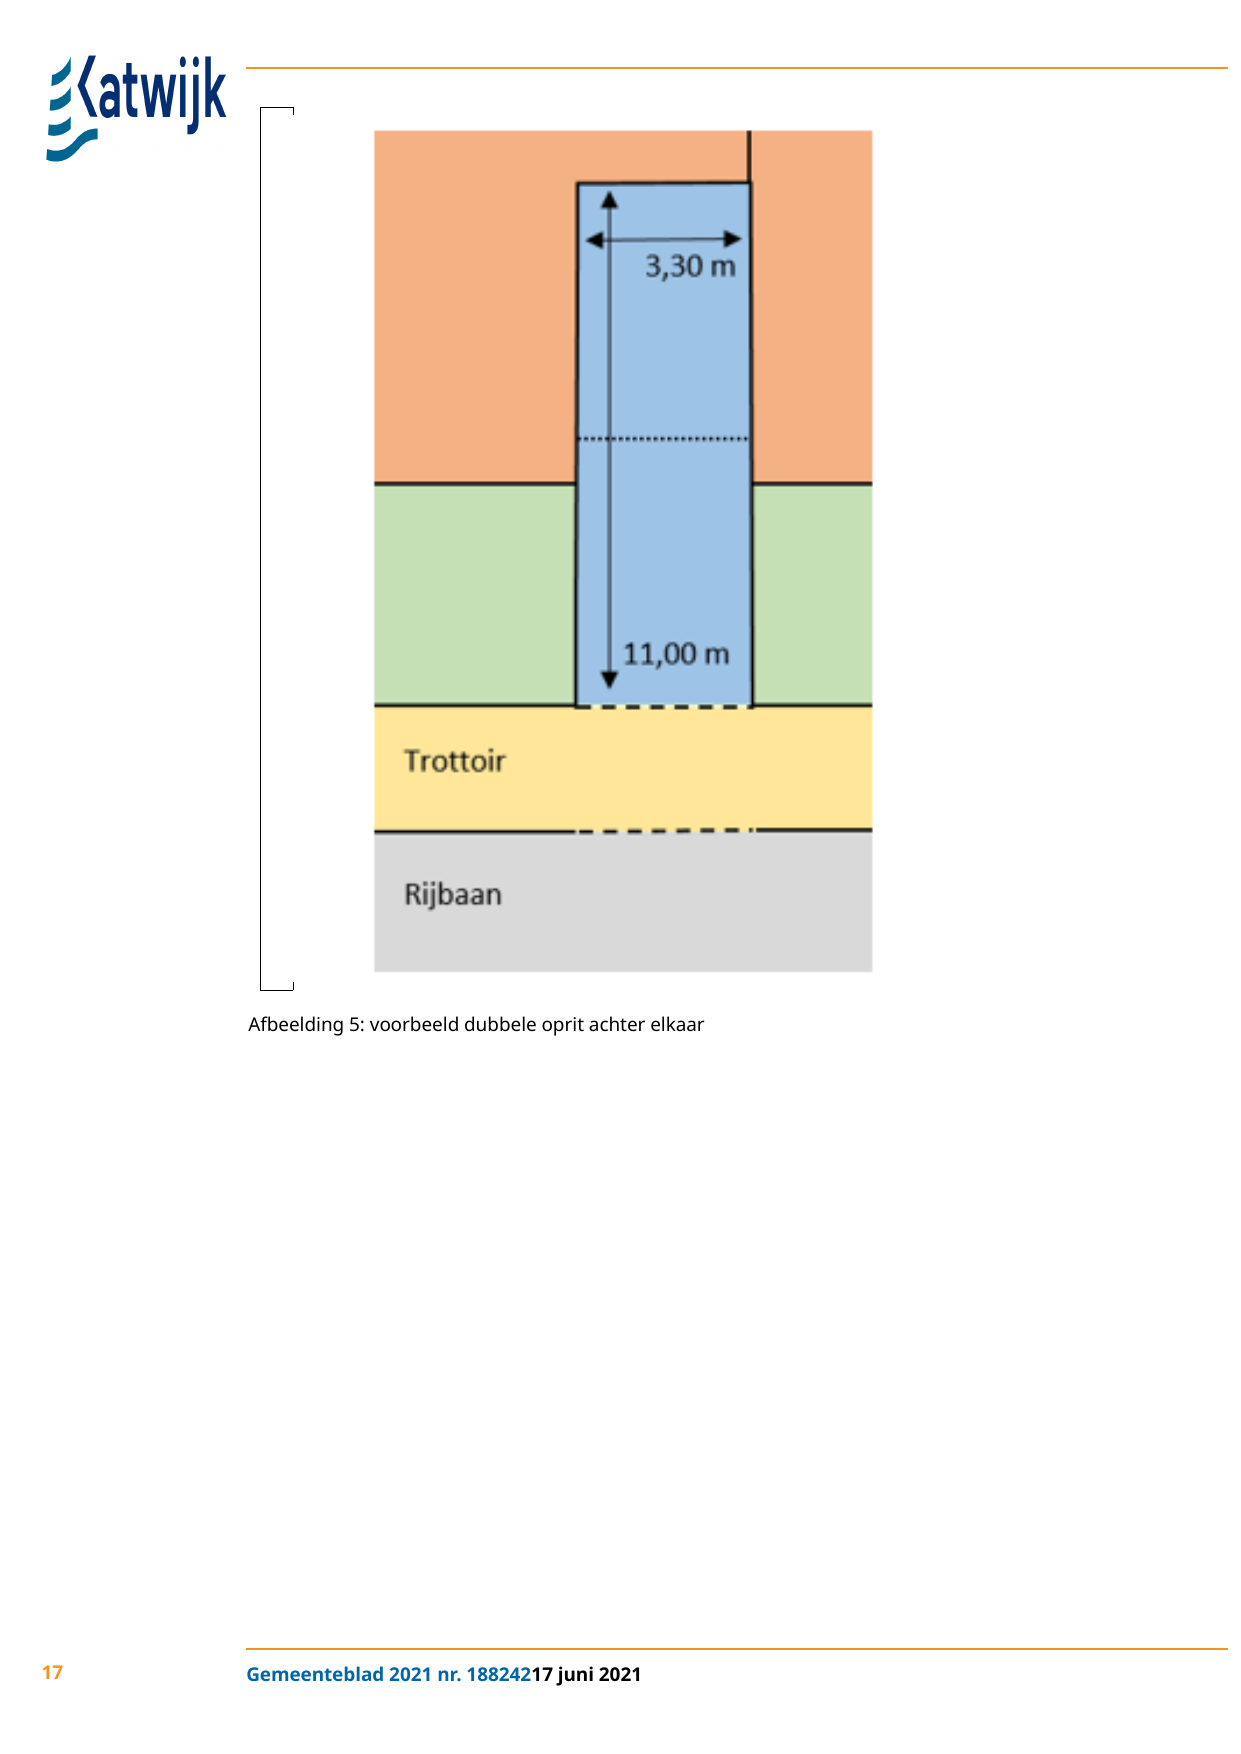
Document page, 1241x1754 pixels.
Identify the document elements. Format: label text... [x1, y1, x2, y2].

text Afbeelding 5: voorbeeld dubbele oprit achter elkaar [248, 1012, 1152, 1037]
picture [41, 47, 231, 172]
picture [268, 115, 1008, 982]
